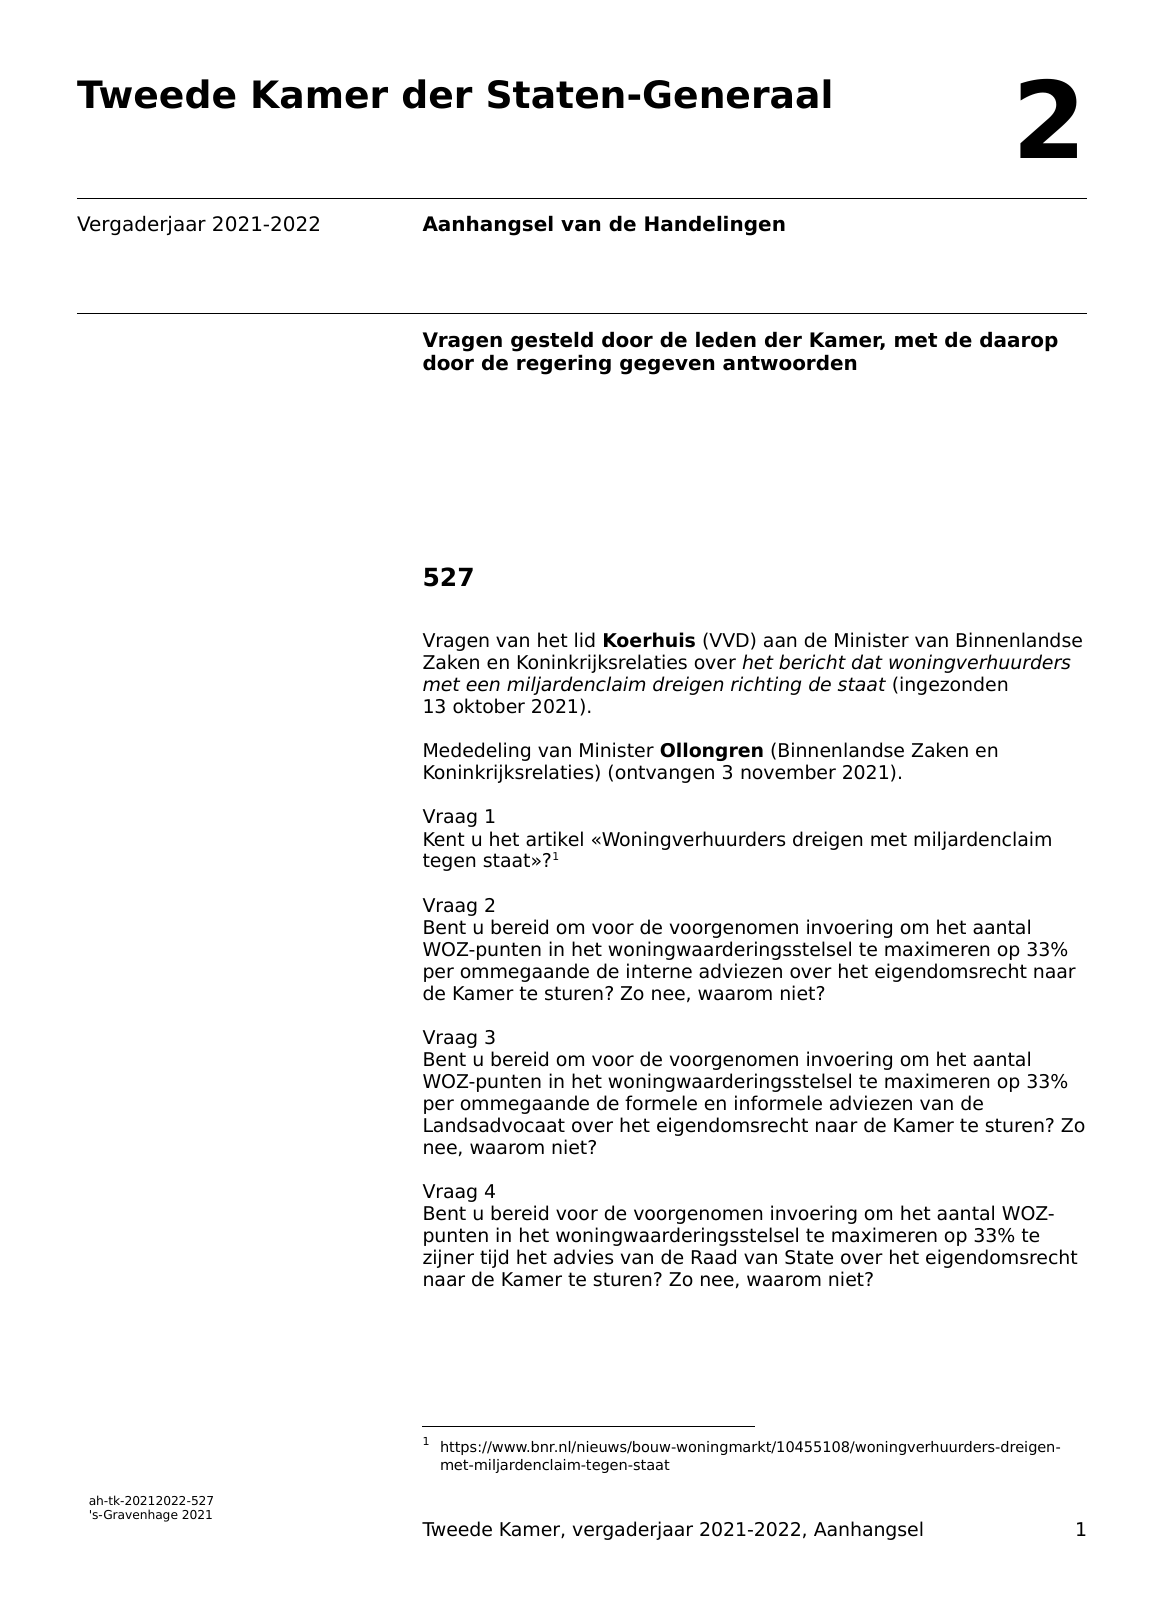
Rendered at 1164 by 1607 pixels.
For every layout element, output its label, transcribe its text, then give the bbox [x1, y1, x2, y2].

table_cell [77, 314, 422, 375]
table_cell Vragen gesteld door de leden der Kamer, met de daarop door de regering gegeven antwoorden [422, 314, 1087, 375]
text Vraag 2 [422, 894, 1087, 917]
table_cell Vergaderjaar 2021-2022 [77, 199, 422, 313]
text ah-tk-20212022-527 [88, 1494, 323, 1508]
table_cell Aanhangsel van de Handelingen [422, 199, 1087, 313]
text Bent u bereid voor de voorgenomen invoering om het aantal WOZ-punten in het woningwaarderingsstelsel te maximeren op 33% te zijner tijd het advies van de Raad van State over het eigendomsrecht naar de Kamer te sturen? Zo nee, waarom niet? [422, 1203, 1087, 1291]
text 527 [422, 563, 1087, 592]
text Bent u bereid om voor de voorgenomen invoering om het aantal WOZ-punten in het woningwaarderingsstelsel te maximeren op 33% per ommegaande de interne adviezen over het eigendomsrecht naar de Kamer te sturen? Zo nee, waarom niet? [422, 917, 1087, 1004]
text Bent u bereid om voor de voorgenomen invoering om het aantal WOZ-punten in het woningwaarderingsstelsel te maximeren op 33% per ommegaande de formele en informele adviezen van de Landsadvocaat over het eigendomsrecht naar de Kamer te sturen? Zo nee, waarom niet? [422, 1049, 1087, 1158]
text Vraag 3 [422, 1027, 1087, 1049]
text Kent u het artikel «Woningverhuurders dreigen met miljardenclaim tegen staat»? [422, 828, 1087, 872]
text Vragen van het lid Koerhuis (VVD) aan de Minister van Binnenlandse Zaken en Koninkrijksrelaties over het bericht dat woningverhuurders met een miljardenclaim dreigen richting de staat (ingezonden 13 oktober 2021). [422, 630, 1087, 718]
text https://www.bnr.nl/nieuws/bouw-woningmarkt/10455108/woningverhuurders-dreigen-met-miljardenclaim-tegen-staat [422, 1435, 1087, 1474]
table_header Tweede Kamer der Staten-Generaal [77, 59, 886, 198]
text Vraag 4 [422, 1181, 1087, 1203]
text 's-Gravenhage 2021 [88, 1508, 323, 1522]
text Mededeling van Minister Ollongren (Binnenlandse Zaken en Koninkrijksrelaties) (ontvangen 3 november 2021). [422, 740, 1087, 784]
text Vraag 1 [422, 806, 1087, 828]
table_header 2 [886, 59, 1087, 198]
